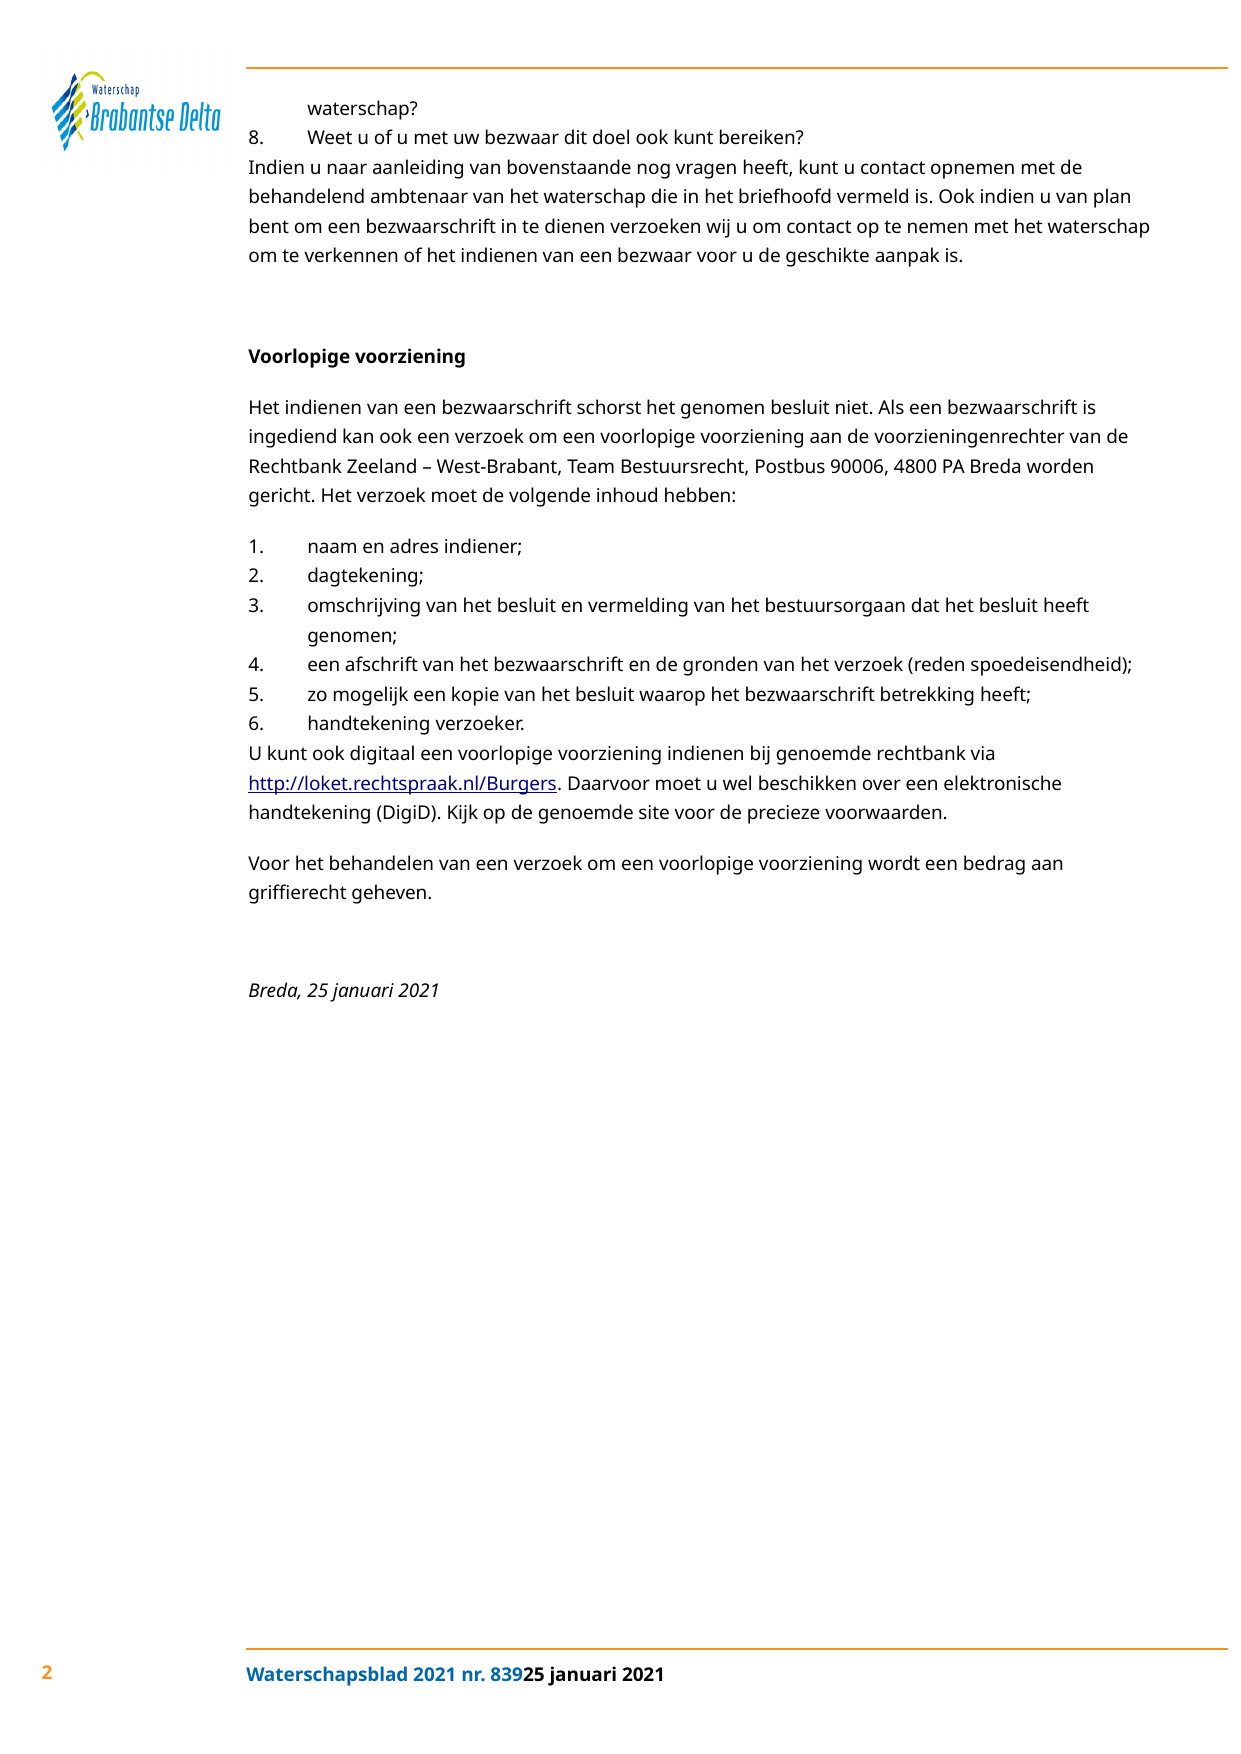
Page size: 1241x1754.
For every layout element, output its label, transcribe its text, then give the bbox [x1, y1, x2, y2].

list omschrijving van het besluit en vermelding van het bestuursorgaan dat het besluit heeft genomen; [248, 592, 1152, 648]
text Het indienen van een bezwaarschrift schorst het genomen besluit niet. Als een bezwaarschrift is ingediend kan ook een verzoek om een voorlopige voorziening aan de voorzieningenrechter van de Rechtbank Zeeland – West-Brabant, Team Bestuursrecht, Postbus 90006, 4800 PA Breda worden gericht. Het verzoek moet de volgende inhoud hebben: [248, 394, 1152, 508]
list zo mogelijk een kopie van het besluit waarop het bezwaarschrift betrekking heeft; [248, 681, 1152, 707]
picture [41, 47, 231, 172]
text Voorlopige voorziening [248, 343, 1152, 369]
list dagtekening; [248, 563, 1152, 588]
list handtekening verzoeker. [248, 711, 1152, 736]
list Weet u of u met uw bezwaar dit doel ook kunt bereiken? [248, 124, 1152, 150]
list een afschrift van het bezwaarschrift en de gronden van het verzoek (reden spoedeisendheid); [248, 651, 1152, 677]
list waterschap? [248, 95, 1152, 121]
text Indien u naar aanleiding van bovenstaande nog vragen heeft, kunt u contact opnemen met de behandelend ambtenaar van het waterschap die in het briefhoofd vermeld is. Ook indien u van plan bent om een bezwaarschrift in te dienen verzoeken wij u om contact op te nemen met het waterschap om te verkennen of het indienen van een bezwaar voor u de geschikte aanpak is. [248, 154, 1152, 268]
text U kunt ook digitaal een voorlopige voorziening indienen bij genoemde rechtbank via http://loket.rechtspraak.nl/Burgers. Daarvoor moet u wel beschikken over een elektronische handtekening (DigiD). Kijk op de genoemde site voor de precieze voorwaarden. [248, 740, 1152, 825]
text Voor het behandelen van een verzoek om een voorlopige voorziening wordt een bedrag aan griffierecht geheven. [248, 850, 1152, 905]
list naam en adres indiener; [248, 533, 1152, 559]
text Breda, 25 januari 2021 [248, 978, 1152, 1003]
